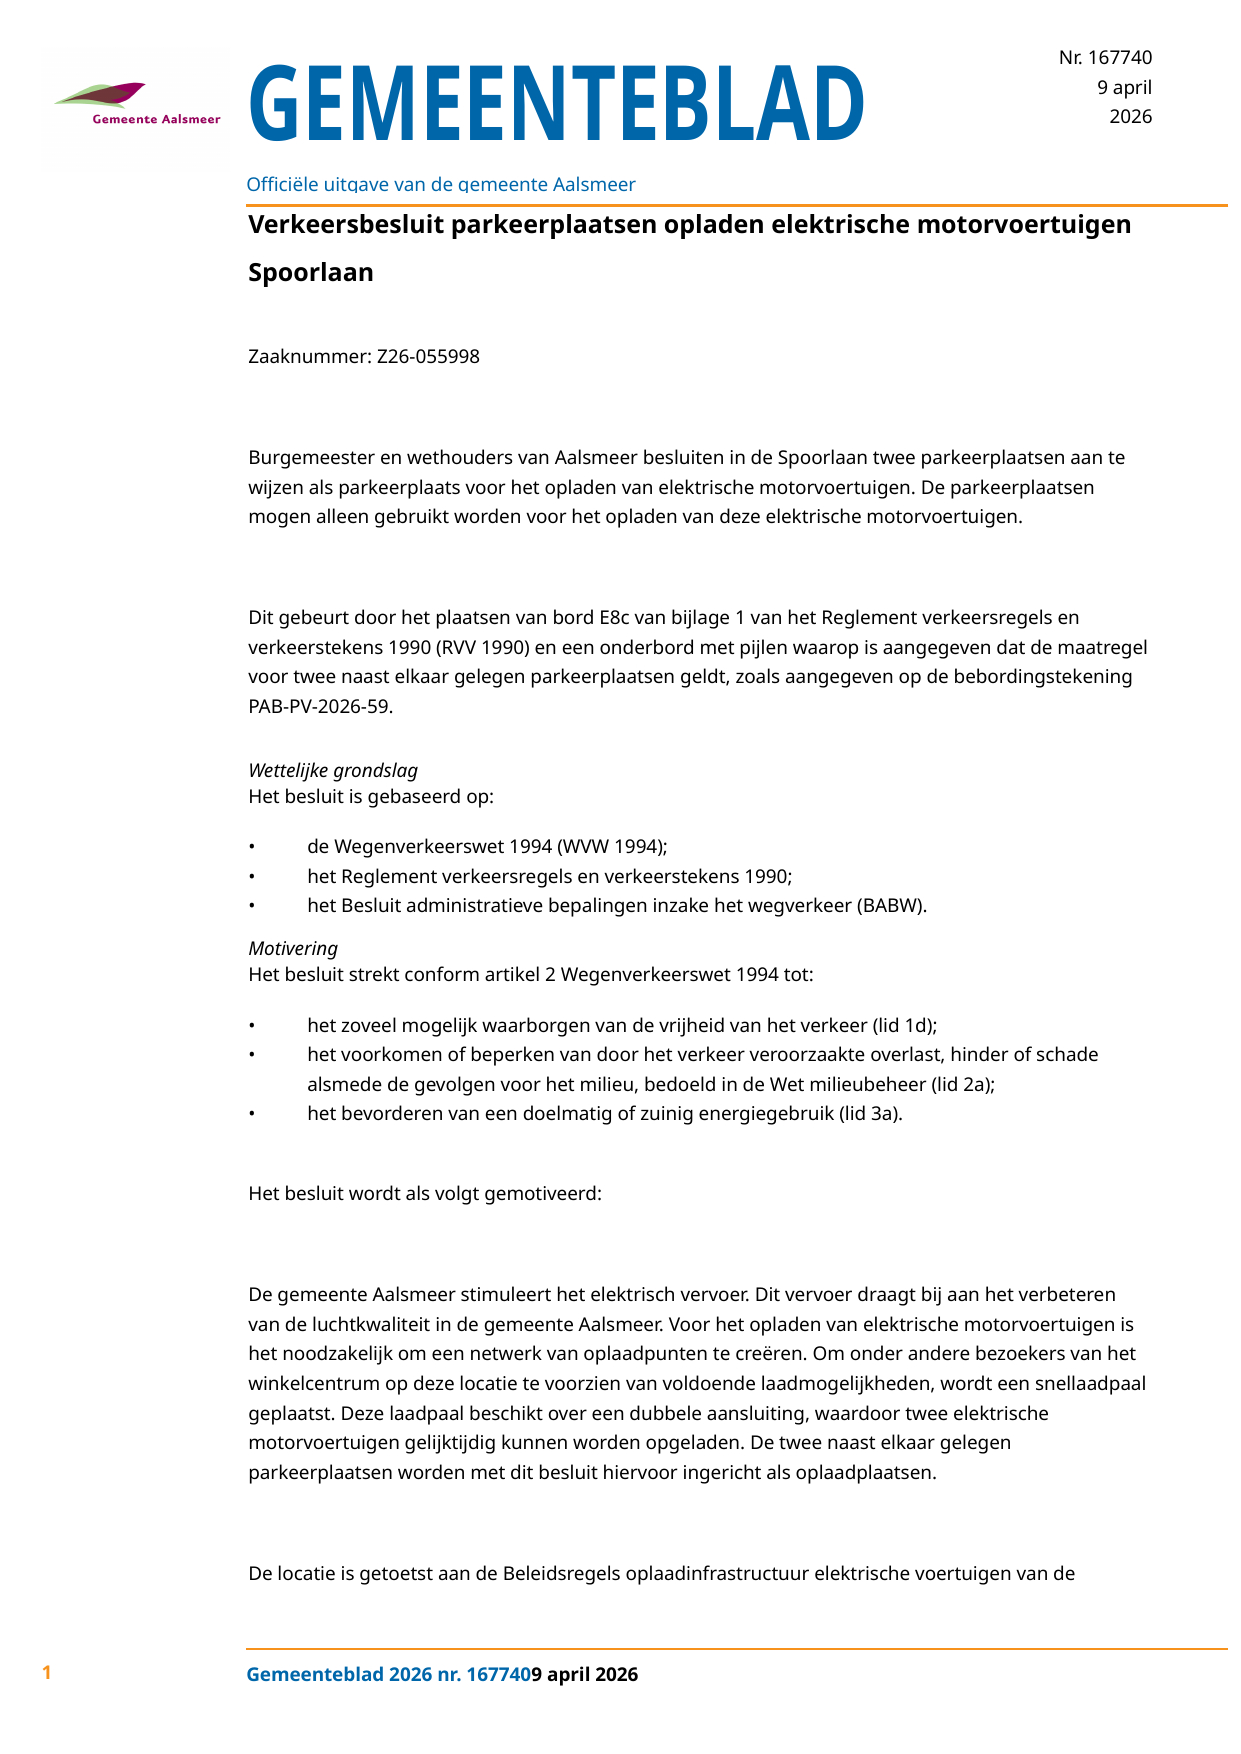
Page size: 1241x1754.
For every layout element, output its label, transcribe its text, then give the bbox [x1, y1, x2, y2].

list het voorkomen of beperken van door het verkeer veroorzaakte overlast, hinder of schade alsmede de gevolgen voor het milieu, bedoeld in de Wet milieubeheer (lid 2a); [248, 1041, 1152, 1097]
text Het besluit is gebaseerd op: [248, 783, 1152, 809]
picture [41, 47, 231, 172]
text Motivering [248, 936, 1152, 961]
text Wettelijke grondslag [248, 757, 1152, 783]
text Dit gebeurt door het plaatsen van bord E8c van bijlage 1 van het Reglement verkeersregels en verkeerstekens 1990 (RVV 1990) en een onderbord met pijlen waarop is aangegeven dat de maatregel voor twee naast elkaar gelegen parkeerplaatsen geldt, zoals aangegeven op de bebordingstekening PAB-PV-2026-59. [248, 604, 1152, 719]
text Het besluit wordt als volgt gemotiveerd: [248, 1181, 1152, 1206]
text De gemeente Aalsmeer stimuleert het elektrisch vervoer. Dit vervoer draagt bij aan het verbeteren van de luchtkwaliteit in de gemeente Aalsmeer. Voor het opladen van elektrische motorvoertuigen is het noodzakelijk om een netwerk van oplaadpunten te creëren. Om onder andere bezoekers van het winkelcentrum op deze locatie te voorzien van voldoende laadmogelijkheden, wordt een snellaadpaal geplaatst. Deze laadpaal beschikt over een dubbele aansluiting, waardoor twee elektrische motorvoertuigen gelijktijdig kunnen worden opgeladen. De twee naast elkaar gelegen parkeerplaatsen worden met dit besluit hiervoor ingericht als oplaadplaatsen. [248, 1281, 1152, 1484]
list het bevorderen van een doelmatig of zuinig energiegebruik (lid 3a). [248, 1101, 1152, 1126]
text Burgemeester en wethouders van Aalsmeer besluiten in de Spoorlaan twee parkeerplaatsen aan te wijzen als parkeerplaats voor het opladen van elektrische motorvoertuigen. De parkeerplaatsen mogen alleen gebruikt worden voor het opladen van deze elektrische motorvoertuigen. [248, 444, 1152, 529]
list het Besluit administratieve bepalingen inzake het wegverkeer (BABW). [248, 892, 1152, 918]
list de Wegenverkeerswet 1994 (WVW 1994); [248, 833, 1152, 859]
list het zoveel mogelijk waarborgen van de vrijheid van het verkeer (lid 1d); [248, 1012, 1152, 1037]
list het Reglement verkeersregels en verkeerstekens 1990; [248, 863, 1152, 889]
text Verkeersbesluit parkeerplaatsen opladen elektrische motorvoertuigen Spoorlaan [248, 207, 1152, 288]
text Zaaknummer: Z26-055998 [248, 344, 1152, 369]
text De locatie is getoetst aan de Beleidsregels oplaadinfrastructuur elektrische voertuigen van de [248, 1560, 1152, 1585]
text Het besluit strekt conform artikel 2 Wegenverkeerswet 1994 tot: [248, 961, 1152, 987]
